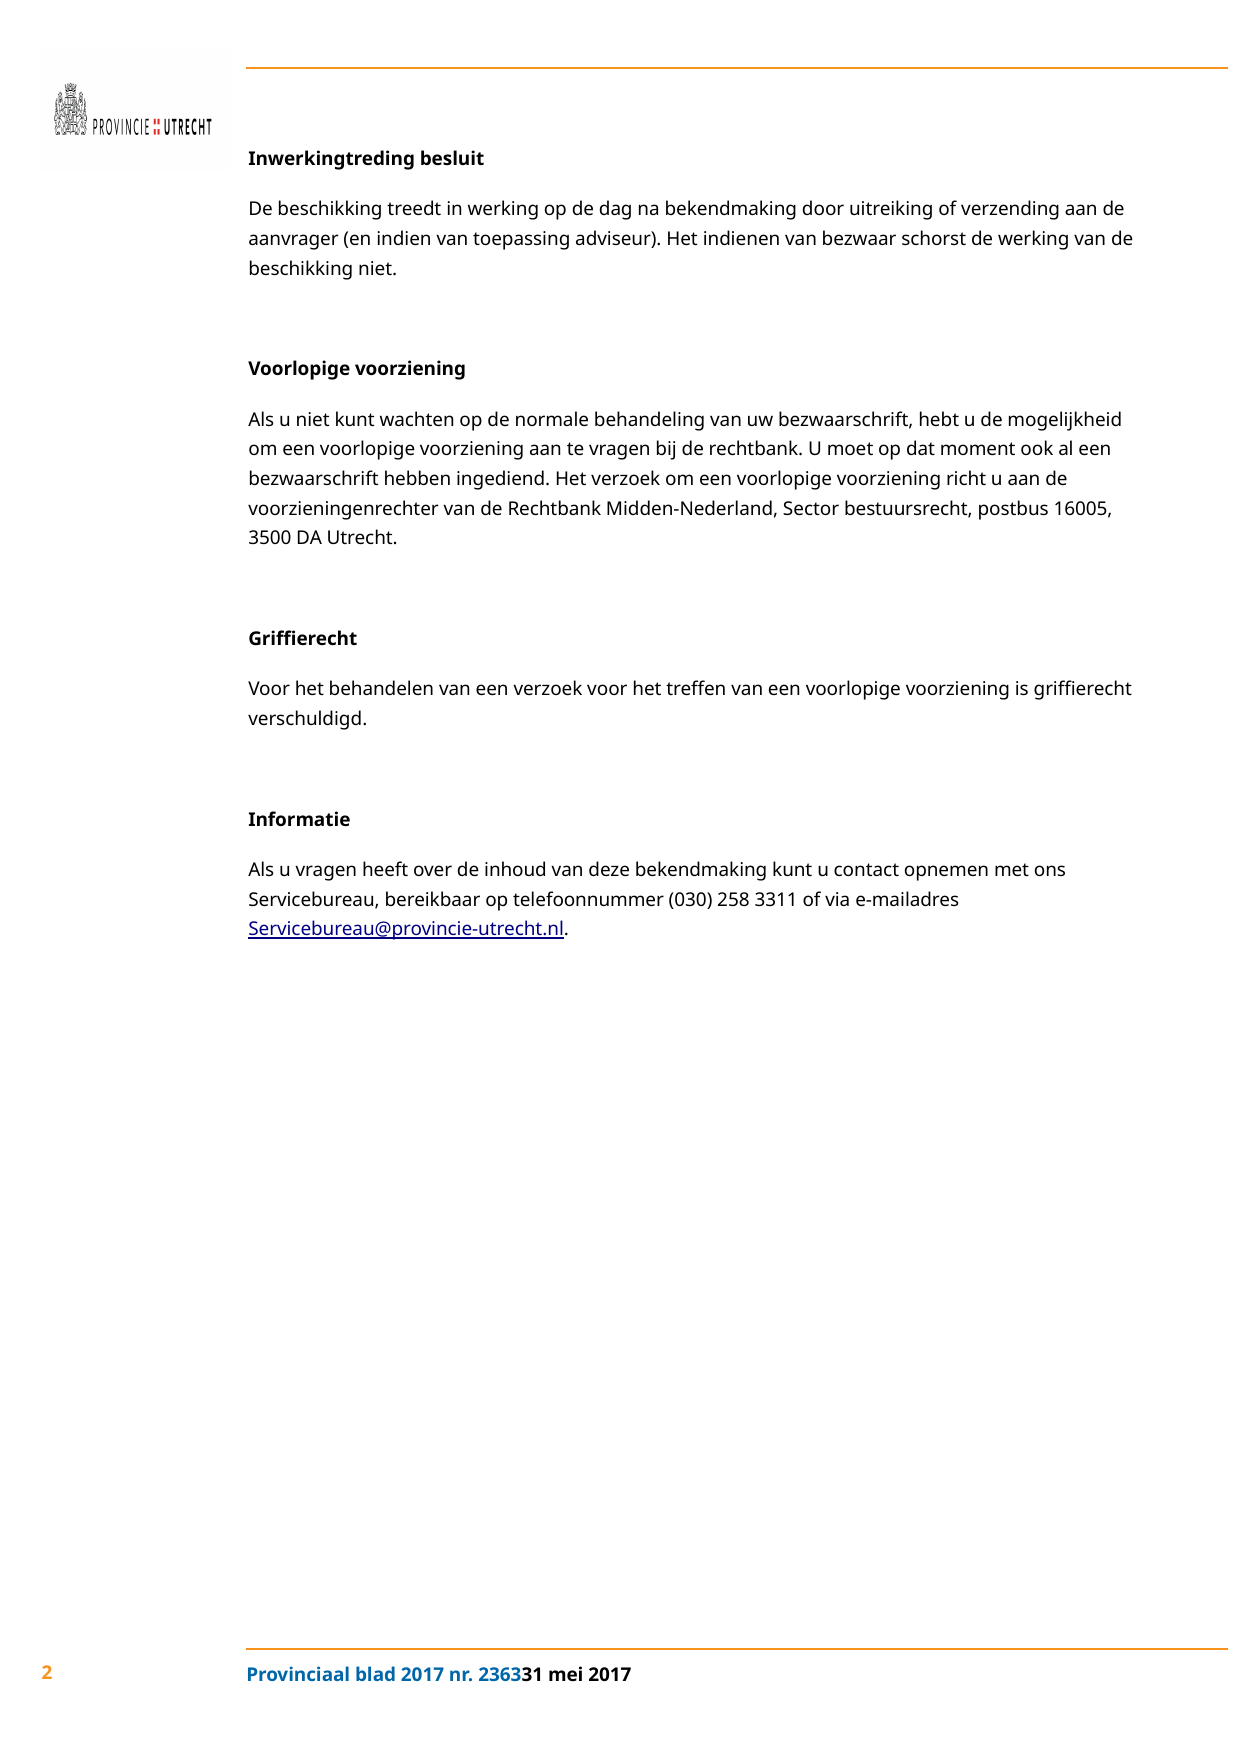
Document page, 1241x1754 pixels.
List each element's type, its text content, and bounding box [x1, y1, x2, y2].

text Inwerkingtreding besluit [248, 145, 1152, 171]
text De beschikking treedt in werking op de dag na bekendmaking door uitreiking of verzending aan de aanvrager (en indien van toepassing adviseur). Het indienen van bezwaar schorst de werking van de beschikking niet. [248, 196, 1152, 281]
text Griffierecht [248, 625, 1152, 651]
text Informatie [248, 806, 1152, 832]
text Voorlopige voorziening [248, 356, 1152, 381]
text Voor het behandelen van een verzoek voor het treffen van een voorlopige voorziening is griffierecht verschuldigd. [248, 676, 1152, 731]
text Als u niet kunt wachten op de normale behandeling van uw bezwaarschrift, hebt u de mogelijkheid om een voorlopige voorziening aan te vragen bij de rechtbank. U moet op dat moment ook al een bezwaarschrift hebben ingediend. Het verzoek om een voorlopige voorziening richt u aan de voorzieningenrechter van de Rechtbank Midden-Nederland, Sector bestuursrecht, postbus 16005, 3500 DA Utrecht. [248, 406, 1152, 550]
text Als u vragen heeft over de inhoud van deze bekendmaking kunt u contact opnemen met ons Servicebureau, bereikbaar op telefoonnummer (030) 258 3311 of via e-mailadres Servicebureau@provincie-utrecht.nl. [248, 856, 1152, 941]
picture [41, 47, 231, 172]
